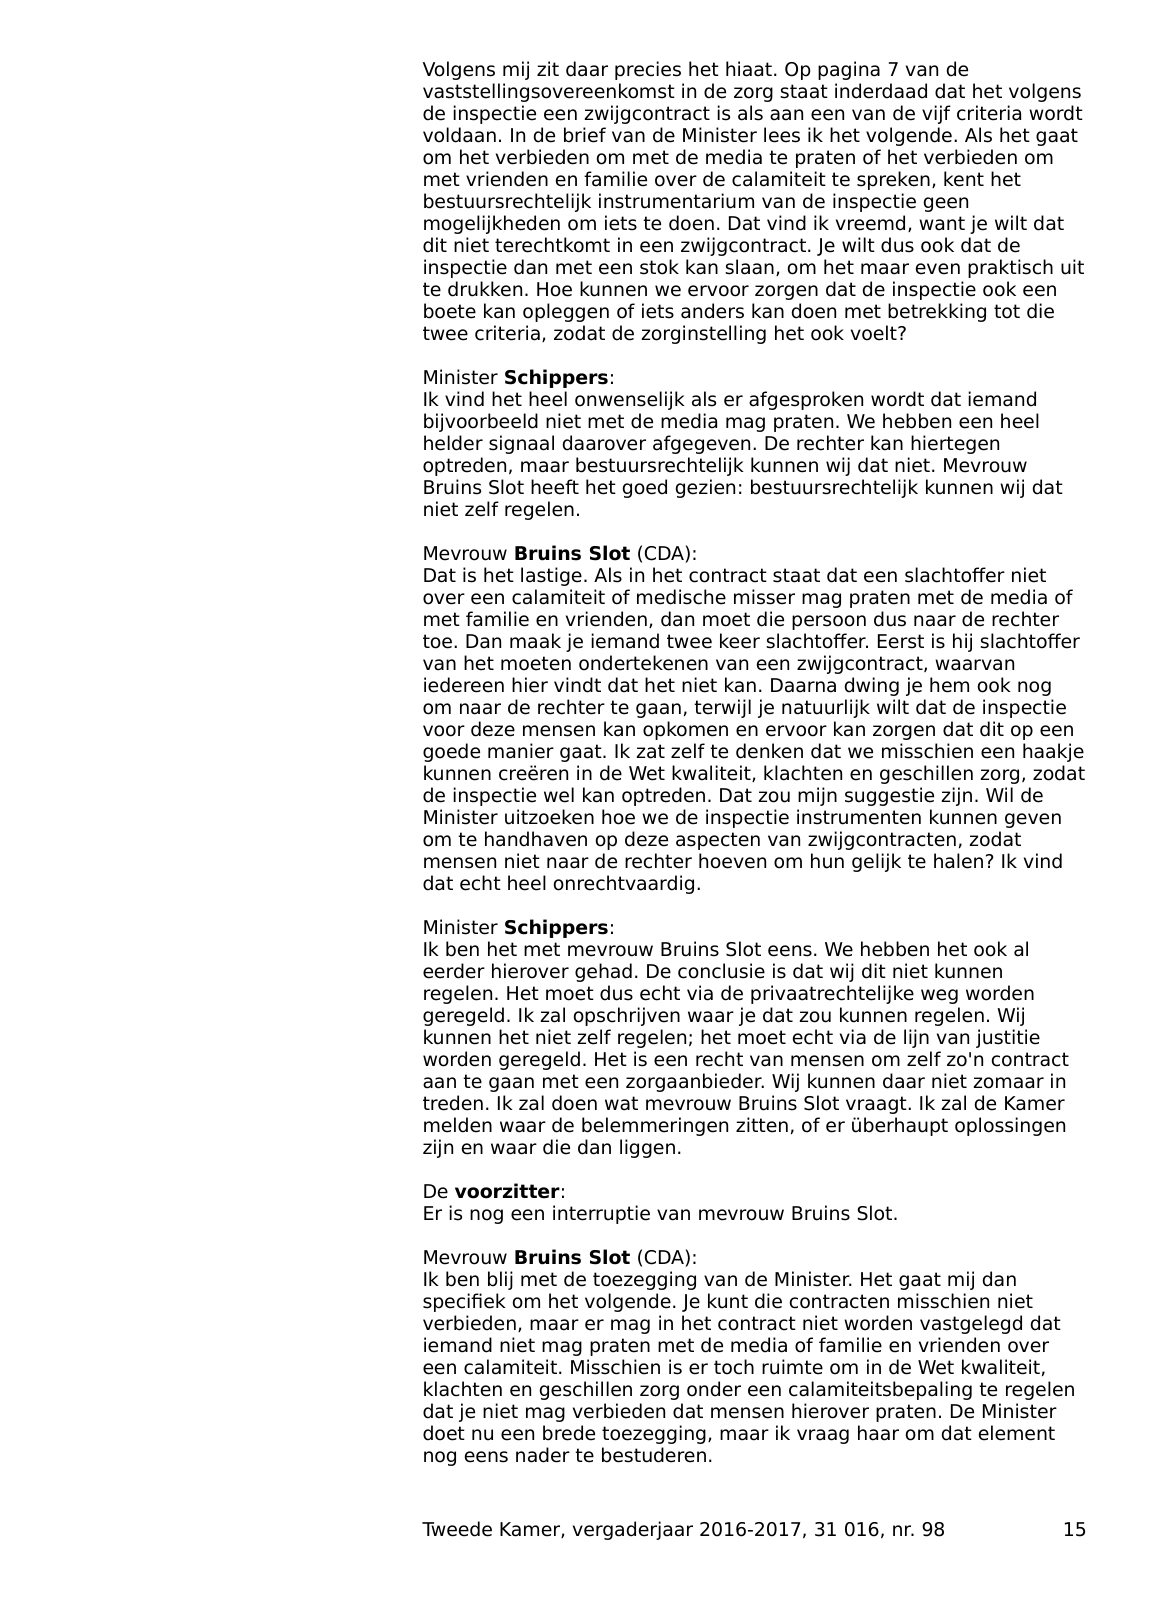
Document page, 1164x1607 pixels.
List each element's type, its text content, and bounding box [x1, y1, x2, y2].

text Mevrouw Bruins Slot (CDA): [422, 543, 1087, 565]
text De voorzitter: [422, 1181, 1087, 1203]
text Ik ben blij met de toezegging van de Minister. Het gaat mij dan specifiek om het volgende. Je kunt die contracten misschien niet verbieden, maar er mag in het contract niet worden vastgelegd dat iemand niet mag praten met de media of familie en vrienden over een calamiteit. Misschien is er toch ruimte om in de Wet kwaliteit, klachten en geschillen zorg onder een calamiteitsbepaling te regelen dat je niet mag verbieden dat mensen hierover praten. De Minister doet nu een brede toezegging, maar ik vraag haar om dat element nog eens nader te bestuderen. [422, 1269, 1087, 1467]
text Dat is het lastige. Als in het contract staat dat een slachtoffer niet over een calamiteit of medische misser mag praten met de media of met familie en vrienden, dan moet die persoon dus naar de rechter toe. Dan maak je iemand twee keer slachtoffer. Eerst is hij slachtoffer van het moeten ondertekenen van een zwijgcontract, waarvan iedereen hier vindt dat het niet kan. Daarna dwing je hem ook nog om naar de rechter te gaan, terwijl je natuurlijk wilt dat de inspectie voor deze mensen kan opkomen en ervoor kan zorgen dat dit op een goede manier gaat. Ik zat zelf te denken dat we misschien een haakje kunnen creëren in de Wet kwaliteit, klachten en geschillen zorg, zodat de inspectie wel kan optreden. Dat zou mijn suggestie zijn. Wil de Minister uitzoeken hoe we de inspectie instrumenten kunnen geven om te handhaven op deze aspecten van zwijgcontracten, zodat mensen niet naar de rechter hoeven om hun gelijk te halen? Ik vind dat echt heel onrechtvaardig. [422, 565, 1087, 895]
text Ik ben het met mevrouw Bruins Slot eens. We hebben het ook al eerder hierover gehad. De conclusie is dat wij dit niet kunnen regelen. Het moet dus echt via de privaatrechtelijke weg worden geregeld. Ik zal opschrijven waar je dat zou kunnen regelen. Wij kunnen het niet zelf regelen; het moet echt via de lijn van justitie worden geregeld. Het is een recht van mensen om zelf zo'n contract aan te gaan met een zorgaanbieder. Wij kunnen daar niet zomaar in treden. Ik zal doen wat mevrouw Bruins Slot vraagt. Ik zal de Kamer melden waar de belemmeringen zitten, of er überhaupt oplossingen zijn en waar die dan liggen. [422, 939, 1087, 1159]
text Minister Schippers: [422, 917, 1087, 939]
text Er is nog een interruptie van mevrouw Bruins Slot. [422, 1203, 1087, 1225]
text Volgens mij zit daar precies het hiaat. Op pagina 7 van de vaststellingsovereenkomst in de zorg staat inderdaad dat het volgens de inspectie een zwijgcontract is als aan een van de vijf criteria wordt voldaan. In de brief van de Minister lees ik het volgende. Als het gaat om het verbieden om met de media te praten of het verbieden om met vrienden en familie over de calamiteit te spreken, kent het bestuursrechtelijk instrumentarium van de inspectie geen mogelijkheden om iets te doen. Dat vind ik vreemd, want je wilt dat dit niet terechtkomt in een zwijgcontract. Je wilt dus ook dat de inspectie dan met een stok kan slaan, om het maar even praktisch uit te drukken. Hoe kunnen we ervoor zorgen dat de inspectie ook een boete kan opleggen of iets anders kan doen met betrekking tot die twee criteria, zodat de zorginstelling het ook voelt? [422, 59, 1087, 345]
text Minister Schippers: [422, 367, 1087, 389]
text Ik vind het heel onwenselijk als er afgesproken wordt dat iemand bijvoorbeeld niet met de media mag praten. We hebben een heel helder signaal daarover afgegeven. De rechter kan hiertegen optreden, maar bestuursrechtelijk kunnen wij dat niet. Mevrouw Bruins Slot heeft het goed gezien: bestuursrechtelijk kunnen wij dat niet zelf regelen. [422, 389, 1087, 521]
text Mevrouw Bruins Slot (CDA): [422, 1247, 1087, 1269]
